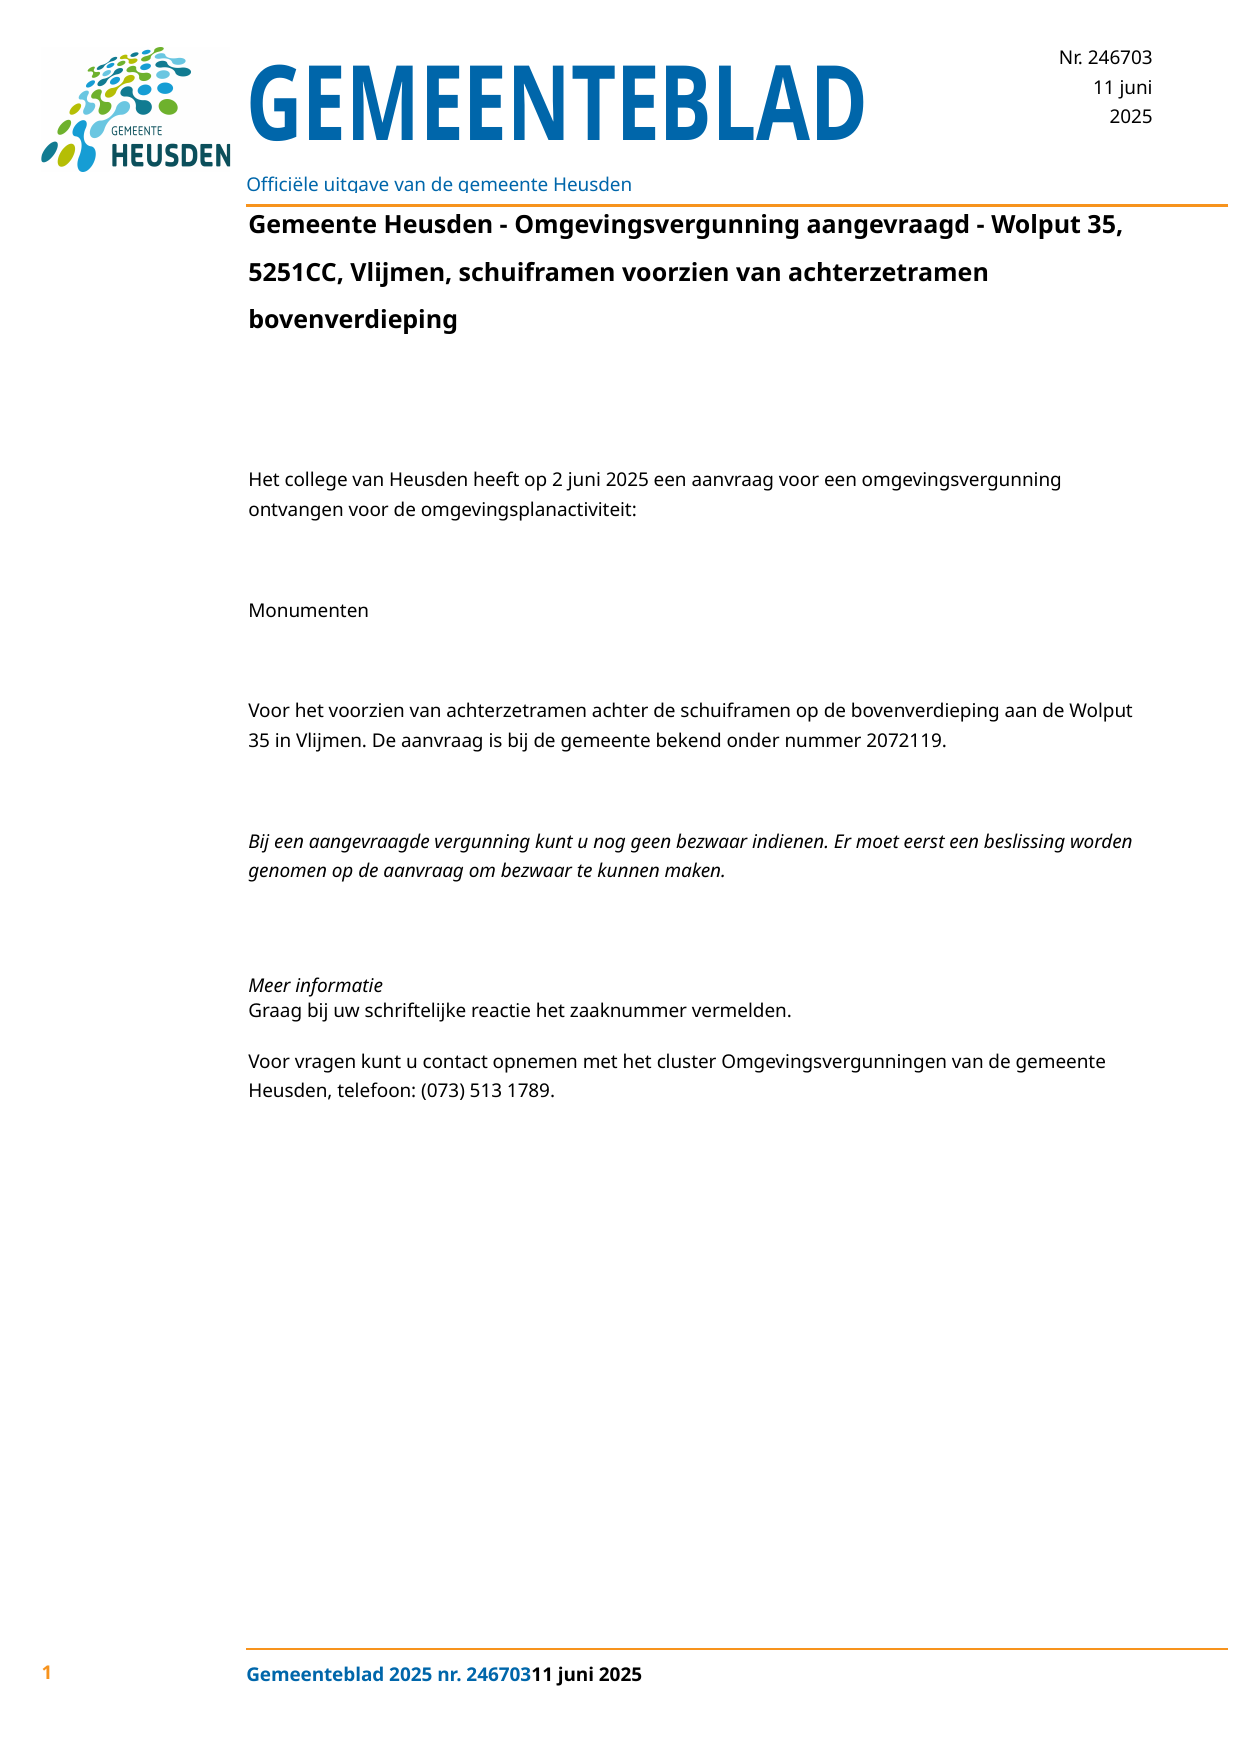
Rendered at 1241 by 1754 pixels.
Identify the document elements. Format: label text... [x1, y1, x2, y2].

text Voor het voorzien van achterzetramen achter de schuiframen op de bovenverdieping aan de Wolput 35 in Vlijmen. De aanvraag is bij de gemeente bekend onder nummer 2072119. [248, 698, 1152, 753]
text Gemeente Heusden - Omgevingsvergunning aangevraagd - Wolput 35, 5251CC, Vlijmen, schuiframen voorzien van achterzetramen bovenverdieping [248, 207, 1152, 336]
text Bij een aangevraagde vergunning kunt u nog geen bezwaar indienen. Er moet eerst een beslissing worden genomen op de aanvraag om bezwaar te kunnen maken. [248, 828, 1152, 883]
text Monumenten [248, 597, 1152, 622]
text Voor vragen kunt u contact opnemen met het cluster Omgevingsvergunningen van de gemeente Heusden, telefoon: (073) 513 1789. [248, 1048, 1152, 1103]
picture [41, 47, 231, 172]
text Het college van Heusden heeft op 2 juni 2025 een aanvraag voor een omgevingsvergunning ontvangen voor de omgevingsplanactiviteit: [248, 466, 1152, 522]
text Meer informatie [248, 972, 1152, 998]
text Graag bij uw schriftelijke reactie het zaaknummer vermelden. [248, 998, 1152, 1023]
